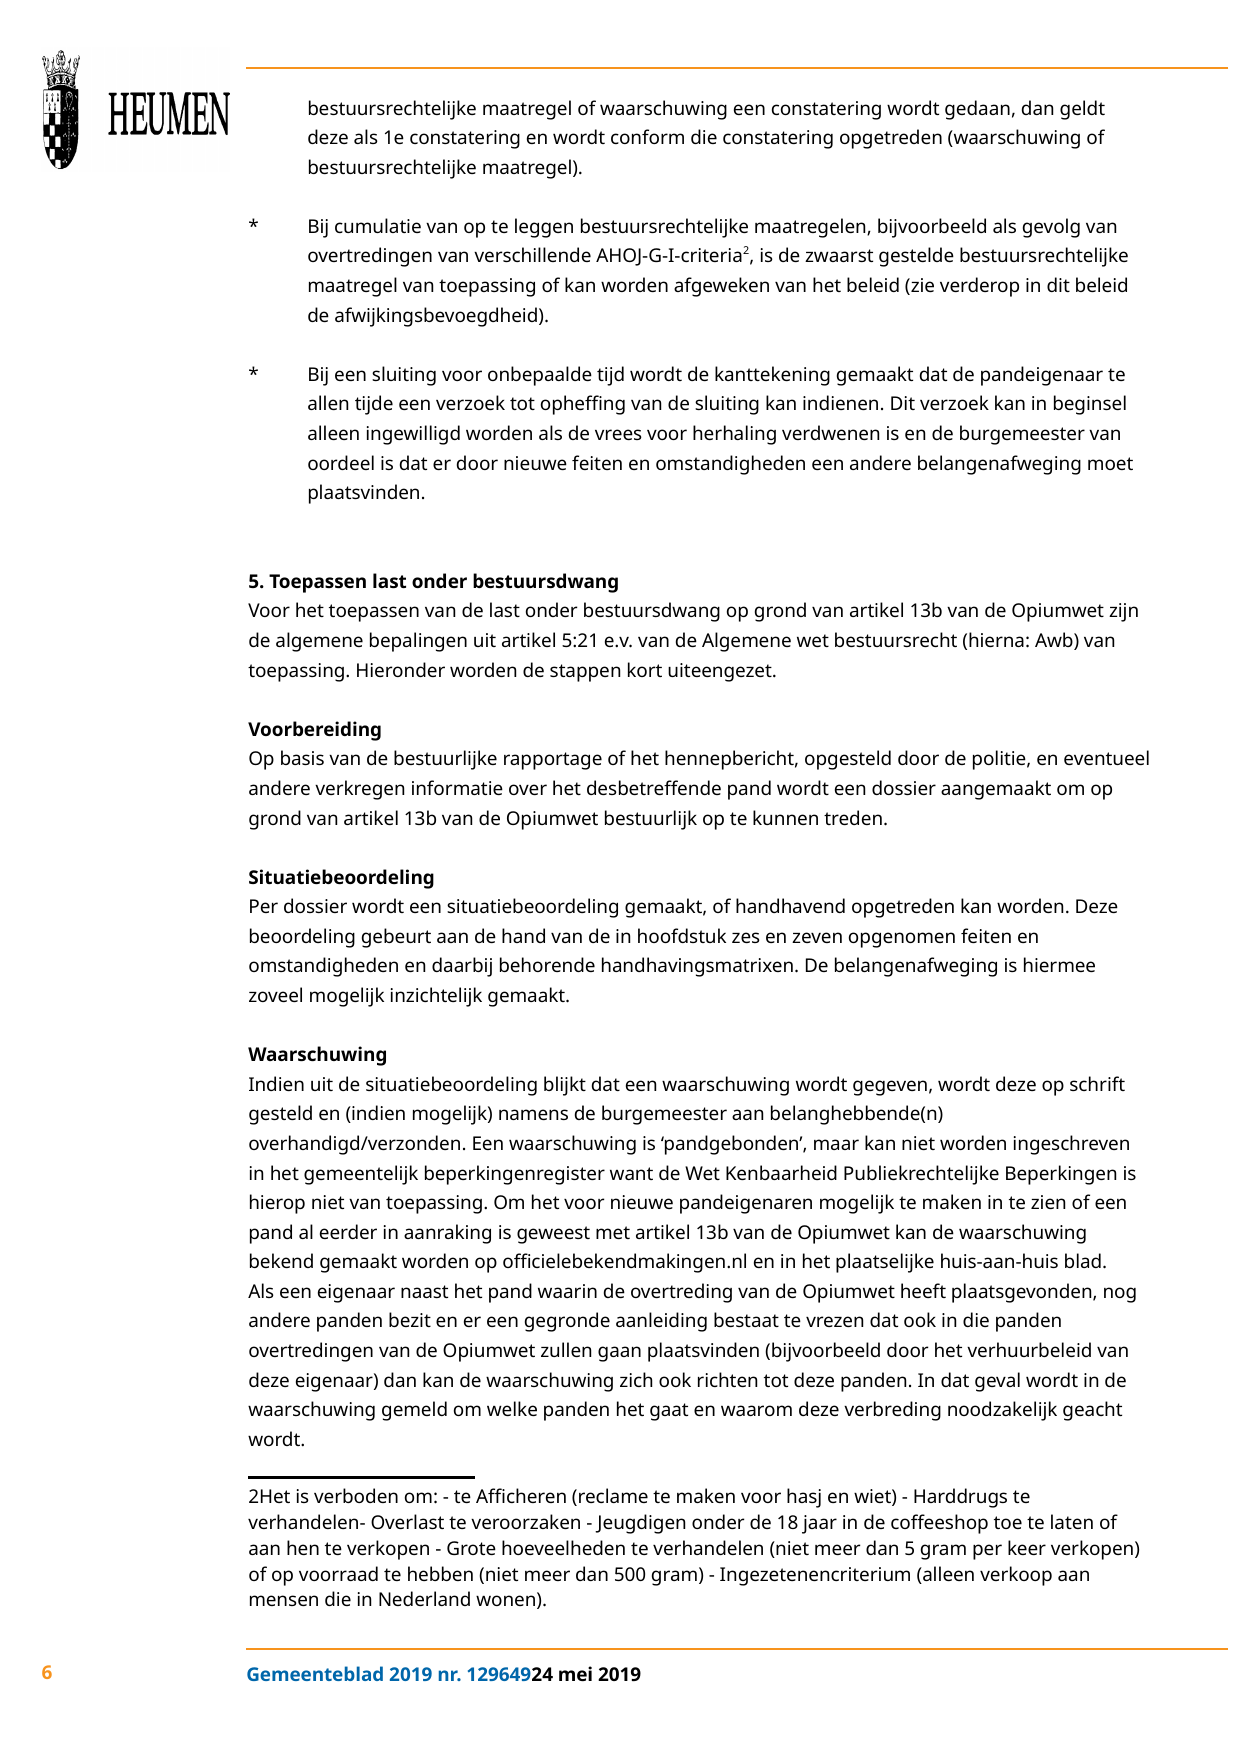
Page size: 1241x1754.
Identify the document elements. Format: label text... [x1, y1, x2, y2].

text 5. Toepassen last onder bestuursdwang [248, 568, 1152, 594]
text Per dossier wordt een situatiebeoordeling gemaakt, of handhavend opgetreden kan worden. Deze beoordeling gebeurt aan de hand van de in hoofdstuk zes en zeven opgenomen feiten en omstandigheden en daarbij behorende handhavingsmatrixen. De belangenafweging is hiermee zoveel mogelijk inzichtelijk gemaakt. [248, 893, 1152, 1008]
list Bij een sluiting voor onbepaalde tijd wordt de kanttekening gemaakt dat de pandeigenaar te allen tijde een verzoek tot opheffing van de sluiting kan indienen. Dit verzoek kan in beginsel alleen ingewilligd worden als de vrees voor herhaling verdwenen is en de burgemeester van oordeel is dat er door nieuwe feiten en omstandigheden een andere belangenafweging moet plaatsvinden. [248, 361, 1152, 505]
list Het is verboden om: - te Afficheren (reclame te maken voor hasj en wiet) - Harddrugs te verhandelen- Overlast te veroorzaken - Jeugdigen onder de 18 jaar in de coffeeshop toe te laten of aan hen te verkopen - Grote hoeveelheden te verhandelen (niet meer dan 5 gram per keer verkopen) of op voorraad te hebben (niet meer dan 500 gram) - Ingezetenencriterium (alleen verkoop aan mensen die in Nederland wonen). [248, 1483, 1152, 1612]
list Bij cumulatie van op te leggen bestuursrechtelijke maatregelen, bijvoorbeeld als gevolg van overtredingen van verschillende AHOJ-G-I-criteria, is de zwaarst gestelde bestuursrechtelijke maatregel van toepassing of kan worden afgeweken van het beleid (zie verderop in dit beleid de afwijkingsbevoegdheid). [248, 213, 1152, 328]
text Als een eigenaar naast het pand waarin de overtreding van de Opiumwet heeft plaatsgevonden, nog andere panden bezit en er een gegronde aanleiding bestaat te vrezen dat ook in die panden overtredingen van de Opiumwet zullen gaan plaatsvinden (bijvoorbeeld door het verhuurbeleid van deze eigenaar) dan kan de waarschuwing zich ook richten tot deze panden. In dat geval wordt in de waarschuwing gemeld om welke panden het gaat en waarom deze verbreding noodzakelijk geacht wordt. [248, 1278, 1152, 1452]
picture [41, 47, 231, 172]
text Voor het toepassen van de last onder bestuursdwang op grond van artikel 13b van de Opiumwet zijn de algemene bepalingen uit artikel 5:21 e.v. van de Algemene wet bestuursrecht (hierna: Awb) van toepassing. Hieronder worden de stappen kort uiteengezet. [248, 598, 1152, 683]
text Voorbereiding [248, 716, 1152, 742]
text Op basis van de bestuurlijke rapportage of het hennepbericht, opgesteld door de politie, en eventueel andere verkregen informatie over het desbetreffende pand wordt een dossier aangemaakt om op grond van artikel 13b van de Opiumwet bestuurlijk op te kunnen treden. [248, 746, 1152, 831]
text Situatiebeoordeling [248, 864, 1152, 890]
list bestuursrechtelijke maatregel of waarschuwing een constatering wordt gedaan, dan geldt deze als 1e constatering en wordt conform die constatering opgetreden (waarschuwing of bestuursrechtelijke maatregel). [248, 95, 1152, 180]
text Indien uit de situatiebeoordeling blijkt dat een waarschuwing wordt gegeven, wordt deze op schrift gesteld en (indien mogelijk) namens de burgemeester aan belanghebbende(n) overhandigd/verzonden. Een waarschuwing is ‘pandgebonden’, maar kan niet worden ingeschreven in het gemeentelijk beperkingenregister want de Wet Kenbaarheid Publiekrechtelijke Beperkingen is hierop niet van toepassing. Om het voor nieuwe pandeigenaren mogelijk te maken in te zien of een pand al eerder in aanraking is geweest met artikel 13b van de Opiumwet kan de waarschuwing bekend gemaakt worden op officielebekendmakingen.nl en in het plaatselijke huis-aan-huis blad. [248, 1071, 1152, 1274]
text Waarschuwing [248, 1041, 1152, 1067]
